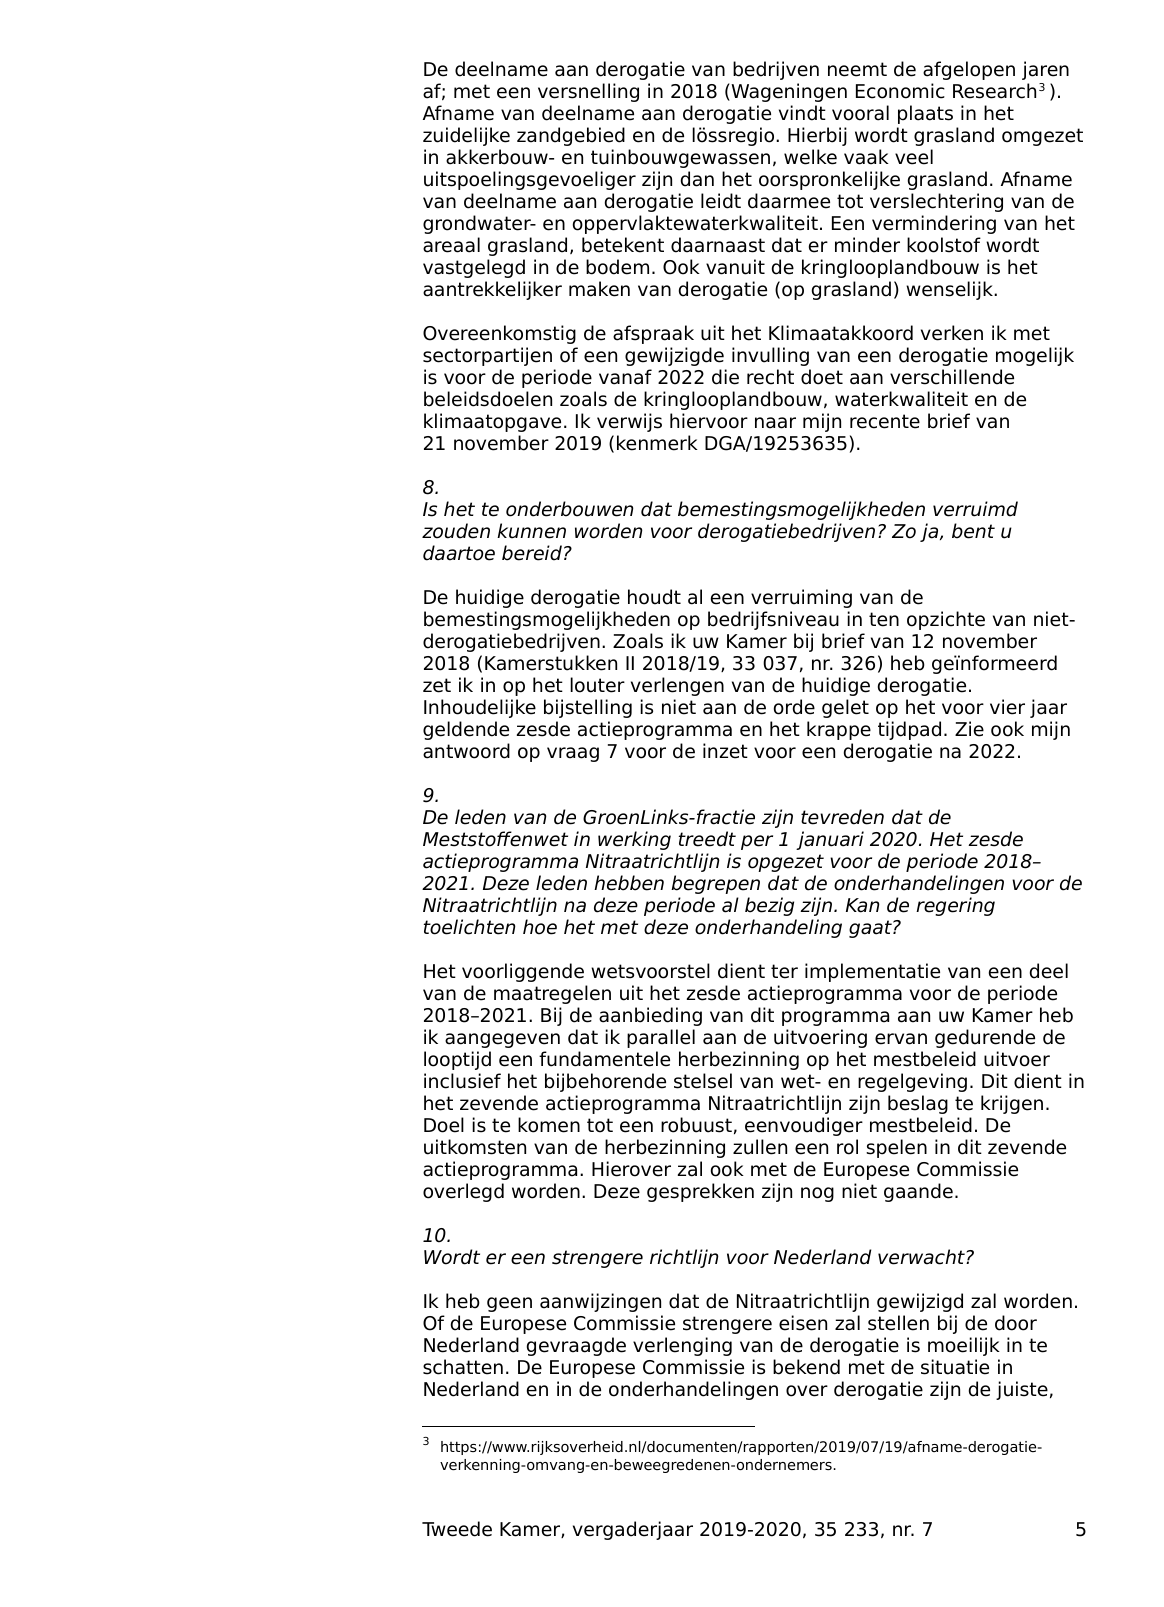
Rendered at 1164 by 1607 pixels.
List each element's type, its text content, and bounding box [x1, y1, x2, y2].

text Is het te onderbouwen dat bemestingsmogelijkheden verruimd zouden kunnen worden voor derogatiebedrijven? Zo ja, bent u daartoe bereid? [422, 499, 1087, 565]
text De leden van de GroenLinks-fractie zijn tevreden dat de Meststoffenwet in werking treedt per 1 januari 2020. Het zesde actieprogramma Nitraatrichtlijn is opgezet voor de periode 2018–2021. Deze leden hebben begrepen dat de onderhandelingen voor de Nitraatrichtlijn na deze periode al bezig zijn. Kan de regering toelichten hoe het met deze onderhandeling gaat? [422, 807, 1087, 939]
text Het voorliggende wetsvoorstel dient ter implementatie van een deel van de maatregelen uit het zesde actieprogramma voor de periode 2018–2021. Bij de aanbieding van dit programma aan uw Kamer heb ik aangegeven dat ik parallel aan de uitvoering ervan gedurende de looptijd een fundamentele herbezinning op het mestbeleid uitvoer inclusief het bijbehorende stelsel van wet- en regelgeving. Dit dient in het zevende actieprogramma Nitraatrichtlijn zijn beslag te krijgen. Doel is te komen tot een robuust, eenvoudiger mestbeleid. De uitkomsten van de herbezinning zullen een rol spelen in dit zevende actieprogramma. Hierover zal ook met de Europese Commissie overlegd worden. Deze gesprekken zijn nog niet gaande. [422, 961, 1087, 1203]
text De deelname aan derogatie van bedrijven neemt de afgelopen jaren af; met een versnelling in 2018 (Wageningen Economic Research). Afname van deelname aan derogatie vindt vooral plaats in het zuidelijke zandgebied en de lössregio. Hierbij wordt grasland omgezet in akkerbouw- en tuinbouwgewassen, welke vaak veel uitspoelingsgevoeliger zijn dan het oorspronkelijke grasland. Afname van deelname aan derogatie leidt daarmee tot verslechtering van de grondwater- en oppervlaktewaterkwaliteit. Een vermindering van het areaal grasland, betekent daarnaast dat er minder koolstof wordt vastgelegd in de bodem. Ook vanuit de kringlooplandbouw is het aantrekkelijker maken van derogatie (op grasland) wenselijk. [422, 59, 1087, 301]
text https://www.rijksoverheid.nl/documenten/rapporten/2019/07/19/afname-derogatie-verkenning-omvang-en-beweegredenen-ondernemers. [422, 1435, 1087, 1474]
text 8. [422, 477, 1087, 499]
text Ik heb geen aanwijzingen dat de Nitraatrichtlijn gewijzigd zal worden. Of de Europese Commissie strengere eisen zal stellen bij de door Nederland gevraagde verlenging van de derogatie is moeilijk in te schatten. De Europese Commissie is bekend met de situatie in Nederland en in de onderhandelingen over derogatie zijn de juiste, [422, 1291, 1087, 1401]
text De huidige derogatie houdt al een verruiming van de bemestingsmogelijkheden op bedrijfsniveau in ten opzichte van niet-derogatiebedrijven. Zoals ik uw Kamer bij brief van 12 november 2018 (Kamerstukken II 2018/19, 33 037, nr. 326) heb geïnformeerd zet ik in op het louter verlengen van de huidige derogatie. Inhoudelijke bijstelling is niet aan de orde gelet op het voor vier jaar geldende zesde actieprogramma en het krappe tijdpad. Zie ook mijn antwoord op vraag 7 voor de inzet voor een derogatie na 2022. [422, 587, 1087, 763]
text Overeenkomstig de afspraak uit het Klimaatakkoord verken ik met sectorpartijen of een gewijzigde invulling van een derogatie mogelijk is voor de periode vanaf 2022 die recht doet aan verschillende beleidsdoelen zoals de kringlooplandbouw, waterkwaliteit en de klimaatopgave. Ik verwijs hiervoor naar mijn recente brief van 21 november 2019 (kenmerk DGA/19253635). [422, 323, 1087, 455]
text 9. [422, 785, 1087, 807]
text 10. [422, 1225, 1087, 1247]
text Wordt er een strengere richtlijn voor Nederland verwacht? [422, 1247, 1087, 1269]
